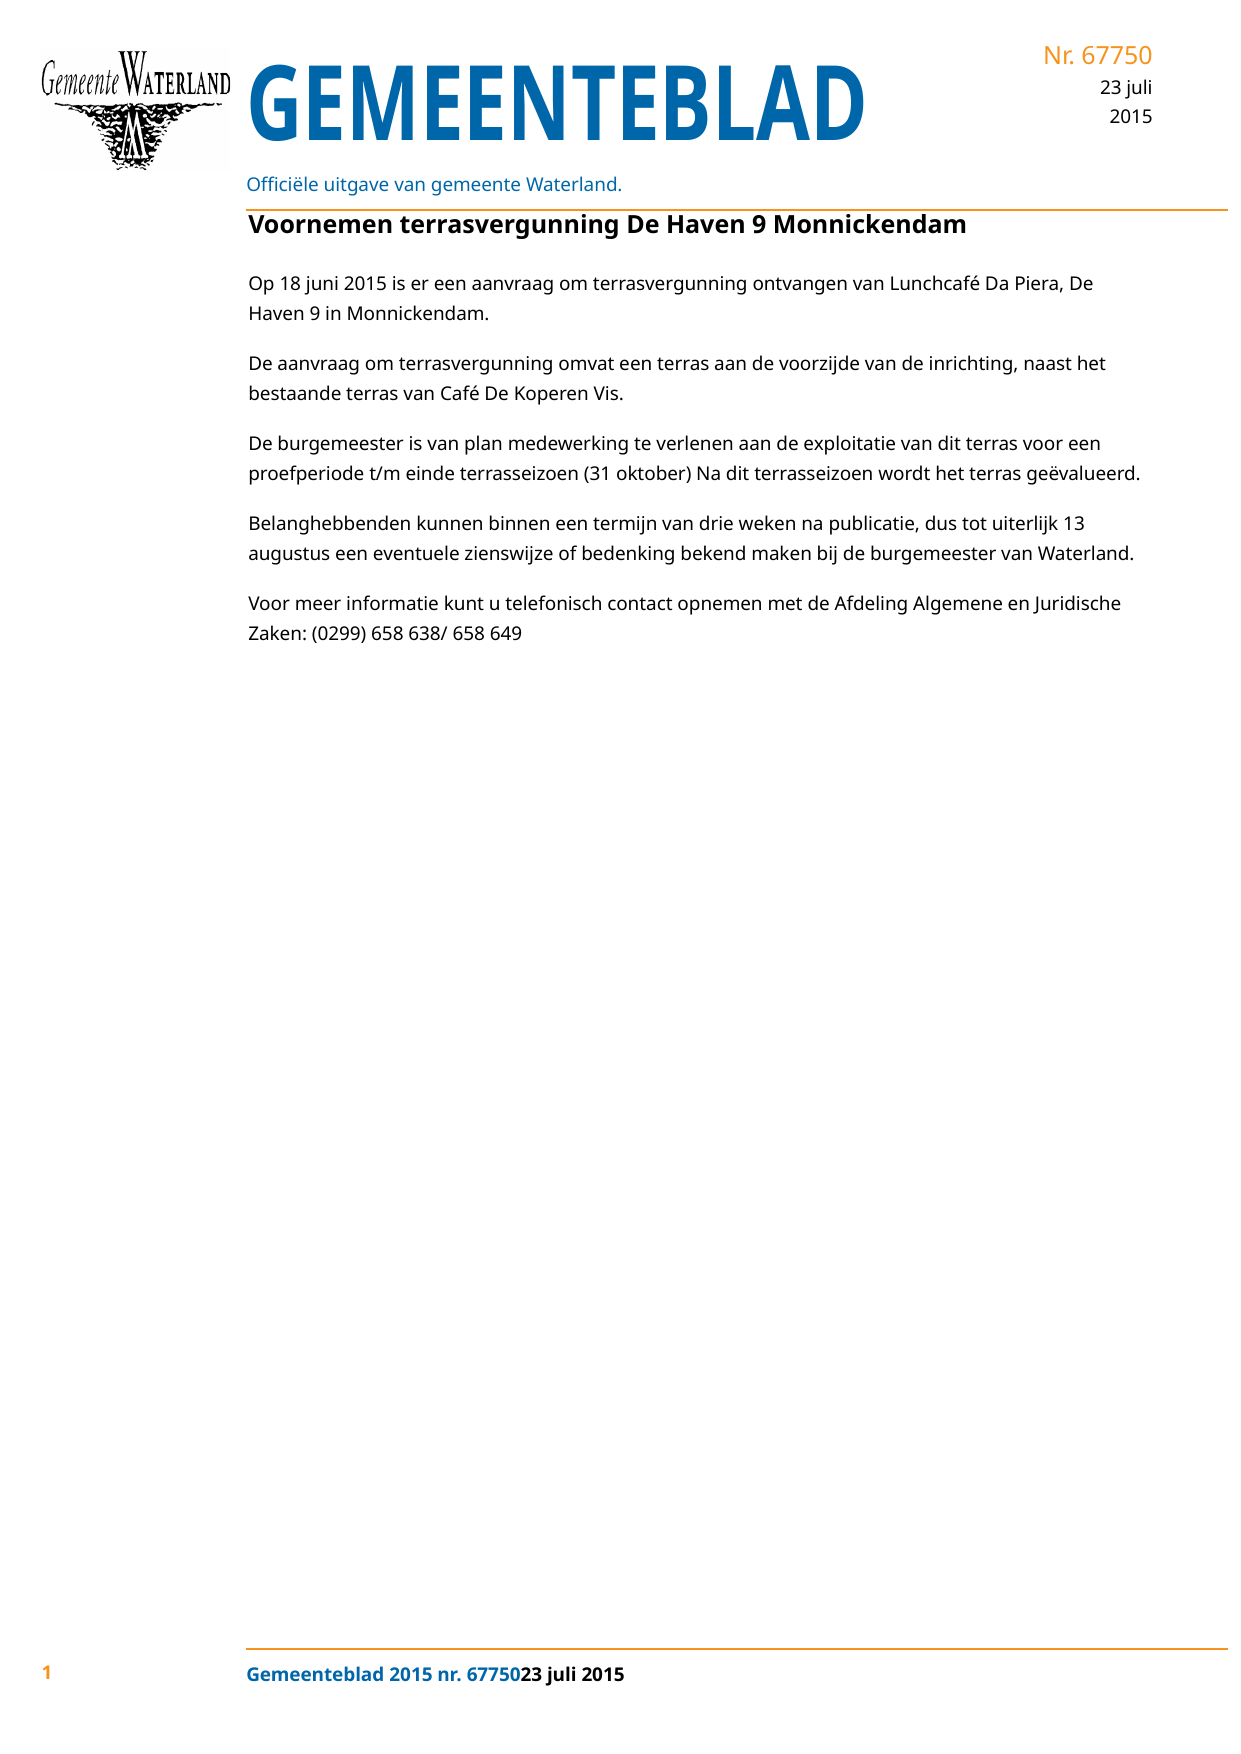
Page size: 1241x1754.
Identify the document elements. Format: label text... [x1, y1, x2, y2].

text Op 18 juni 2015 is er een aanvraag om terrasvergunning ontvangen van Lunchcafé Da Piera, De Haven 9 in Monnickendam. [248, 270, 1152, 326]
text De aanvraag om terrasvergunning omvat een terras aan de voorzijde van de inrichting, naast het bestaande terras van Café De Koperen Vis. [248, 350, 1152, 406]
text Voor meer informatie kunt u telefonisch contact opnemen met de Afdeling Algemene en Juridische Zaken: (0299) 658 638/ 658 649 [248, 590, 1152, 646]
text Belanghebbenden kunnen binnen een termijn van drie weken na publicatie, dus tot uiterlijk 13 augustus een eventuele zienswijze of bedenking bekend maken bij de burgemeester van Waterland. [248, 510, 1152, 566]
text De burgemeester is van plan medewerking te verlenen aan de exploitatie van dit terras voor een proefperiode t/m einde terrasseizoen (31 oktober) Na dit terrasseizoen wordt het terras geëvalueerd. [248, 430, 1152, 486]
text Voornemen terrasvergunning De Haven 9 Monnickendam [248, 211, 1152, 241]
picture [41, 47, 231, 172]
